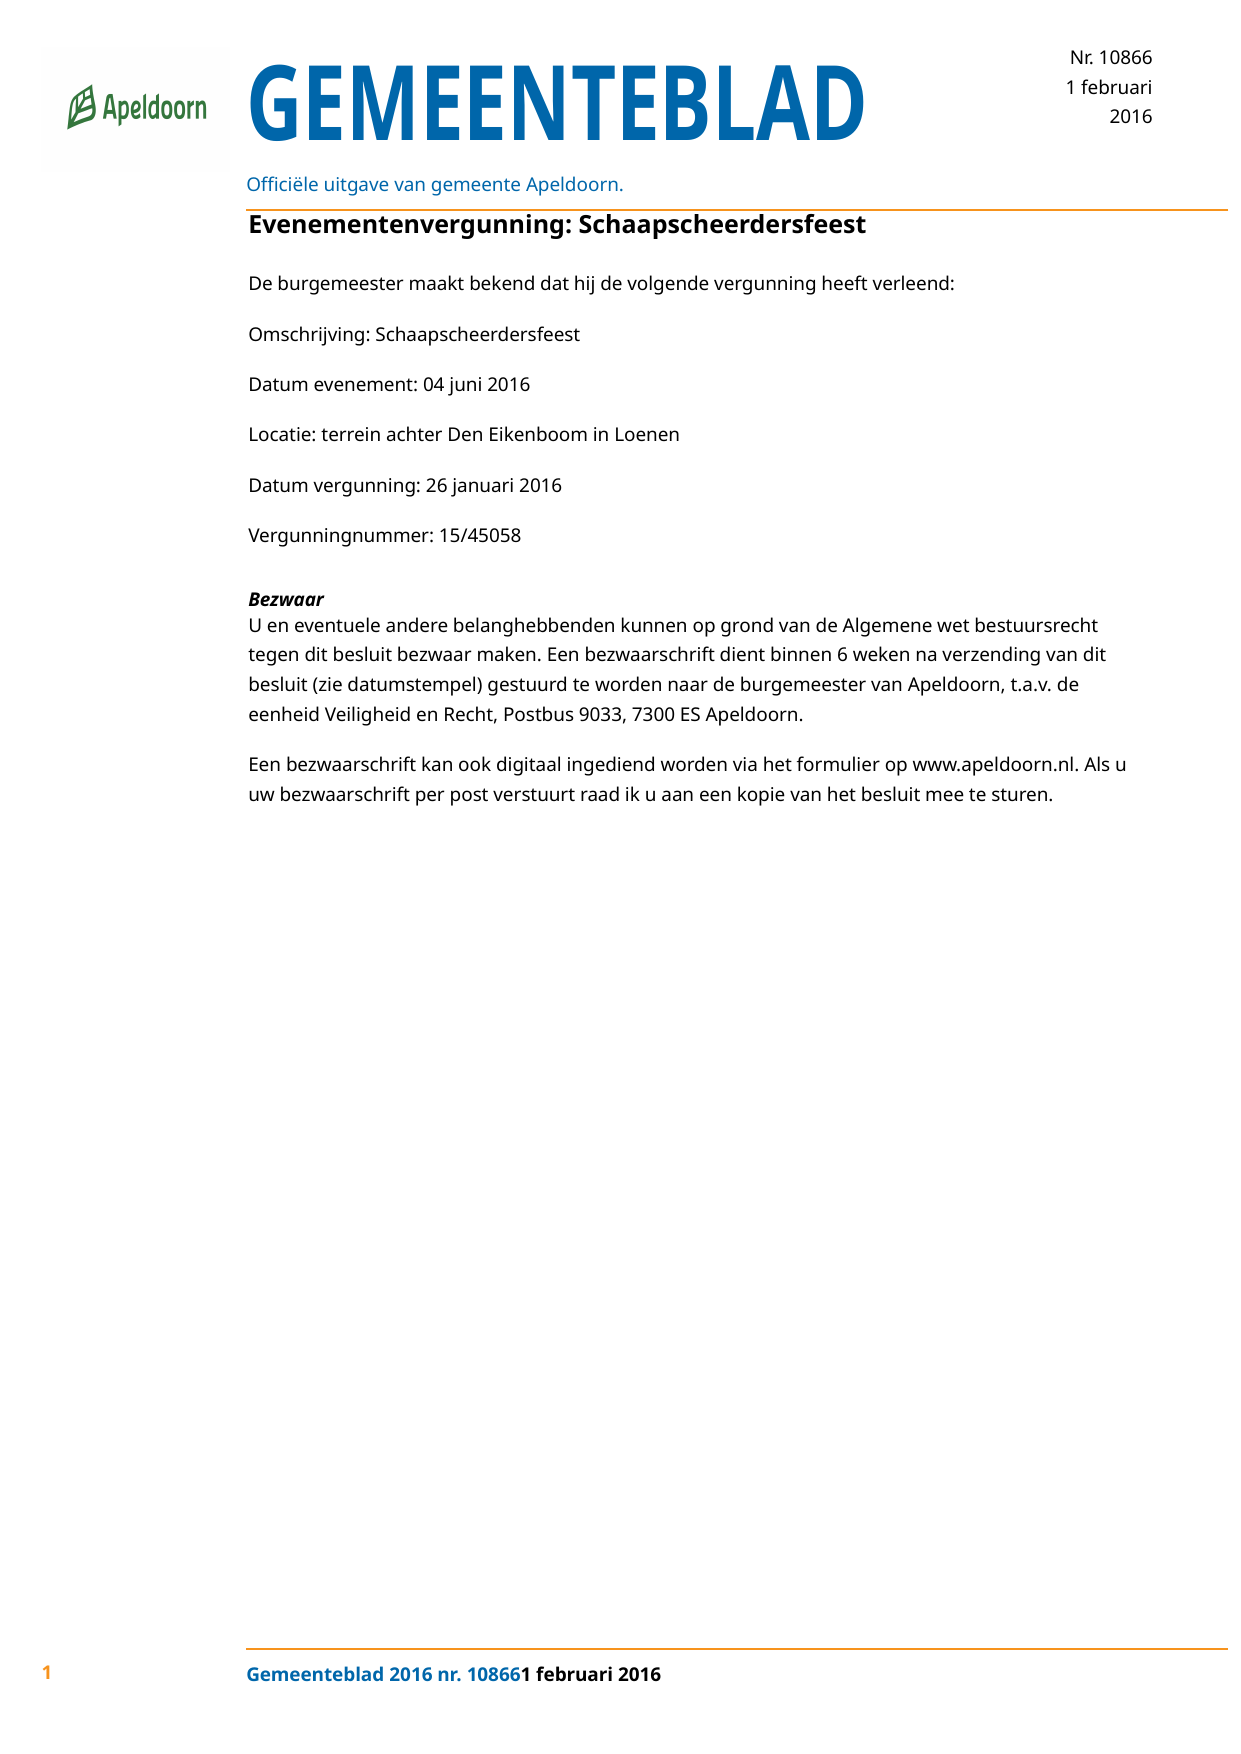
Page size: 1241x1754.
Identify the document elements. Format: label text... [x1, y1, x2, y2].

text Datum vergunning: 26 januari 2016 [248, 472, 1152, 498]
picture [41, 47, 231, 172]
text Evenementenvergunning: Schaapscheerdersfeest [248, 211, 1152, 241]
text Locatie: terrein achter Den Eikenboom in Loenen [248, 422, 1152, 447]
text Bezwaar [248, 586, 1152, 612]
text Omschrijving: Schaapscheerdersfeest [248, 321, 1152, 346]
text Datum evenement: 04 juni 2016 [248, 371, 1152, 397]
text Een bezwaarschrift kan ook digitaal ingediend worden via het formulier op www.apeldoorn.nl. Als u uw bezwaarschrift per post verstuurt raad ik u aan een kopie van het besluit mee te sturen. [248, 751, 1152, 807]
text De burgemeester maakt bekend dat hij de volgende vergunning heeft verleend: [248, 270, 1152, 296]
text U en eventuele andere belanghebbenden kunnen op grond van de Algemene wet bestuursrecht tegen dit besluit bezwaar maken. Een bezwaarschrift dient binnen 6 weken na verzending van dit besluit (zie datumstempel) gestuurd te worden naar de burgemeester van Apeldoorn, t.a.v. de eenheid Veiligheid en Recht, Postbus 9033, 7300 ES Apeldoorn. [248, 612, 1152, 727]
text Vergunningnummer: 15/45058 [248, 522, 1152, 548]
